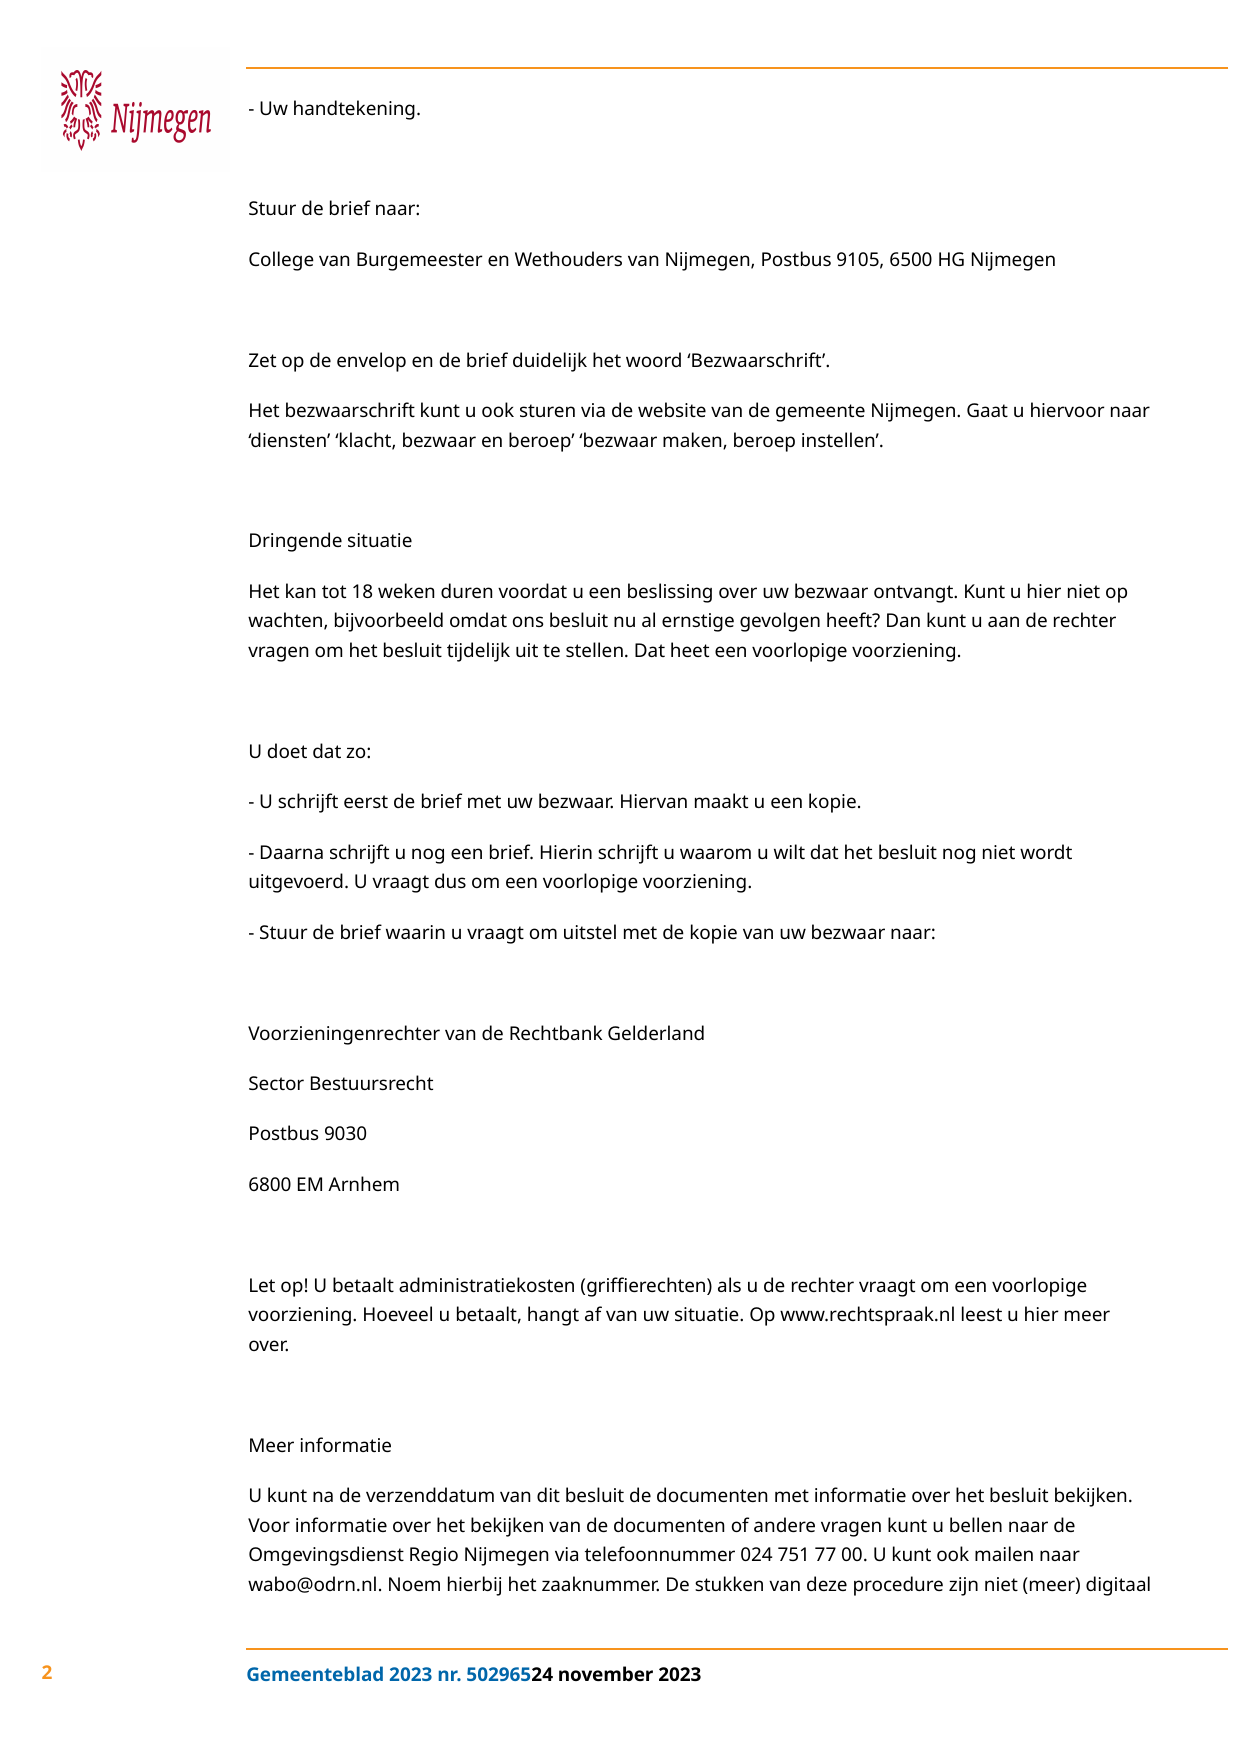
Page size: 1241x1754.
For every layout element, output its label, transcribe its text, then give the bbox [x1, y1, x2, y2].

text 6800 EM Arnhem [248, 1171, 1152, 1197]
text - Daarna schrijft u nog een brief. Hierin schrijft u waarom u wilt dat het besluit nog niet wordt uitgevoerd. U vraagt dus om een voorlopige voorziening. [248, 839, 1152, 894]
text College van Burgemeester en Wethouders van Nijmegen, Postbus 9105, 6500 HG Nijmegen [248, 246, 1152, 272]
text - Uw handtekening. [248, 95, 1152, 121]
text U kunt na de verzenddatum van dit besluit de documenten met informatie over het besluit bekijken. Voor informatie over het bekijken van de documenten of andere vragen kunt u bellen naar de Omgevingsdienst Regio Nijmegen via telefoonnummer 024 751 77 00. U kunt ook mailen naar wabo@odrn.nl. Noem hierbij het zaaknummer. De stukken van deze procedure zijn niet (meer) digitaal [248, 1482, 1152, 1597]
text Let op! U betaalt administratiekosten (griffierechten) als u de rechter vraagt om een voorlopige voorziening. Hoeveel u betaalt, hangt af van uw situatie. Op www.rechtspraak.nl leest u hier meer over. [248, 1272, 1152, 1357]
text U doet dat zo: [248, 738, 1152, 764]
text Het kan tot 18 weken duren voordat u een beslissing over uw bezwaar ontvangt. Kunt u hier niet op wachten, bijvoorbeeld omdat ons besluit nu al ernstige gevolgen heeft? Dan kunt u aan de rechter vragen om het besluit tijdelijk uit te stellen. Dat heet een voorlopige voorziening. [248, 578, 1152, 663]
text Zet op de envelop en de brief duidelijk het woord ‘Bezwaarschrift’. [248, 347, 1152, 373]
text Postbus 9030 [248, 1121, 1152, 1146]
text Sector Bestuursrecht [248, 1070, 1152, 1096]
text Meer informatie [248, 1432, 1152, 1458]
text Stuur de brief naar: [248, 196, 1152, 221]
text - U schrijft eerst de brief met uw bezwaar. Hiervan maakt u een kopie. [248, 788, 1152, 814]
text Voorzieningenrechter van de Rechtbank Gelderland [248, 1020, 1152, 1046]
text Het bezwaarschrift kunt u ook sturen via de website van de gemeente Nijmegen. Gaat u hiervoor naar ‘diensten’ ‘klacht, bezwaar en beroep’ ‘bezwaar maken, beroep instellen’. [248, 397, 1152, 453]
picture [41, 47, 231, 172]
text Dringende situatie [248, 528, 1152, 553]
text - Stuur de brief waarin u vraagt om uitstel met de kopie van uw bezwaar naar: [248, 919, 1152, 945]
